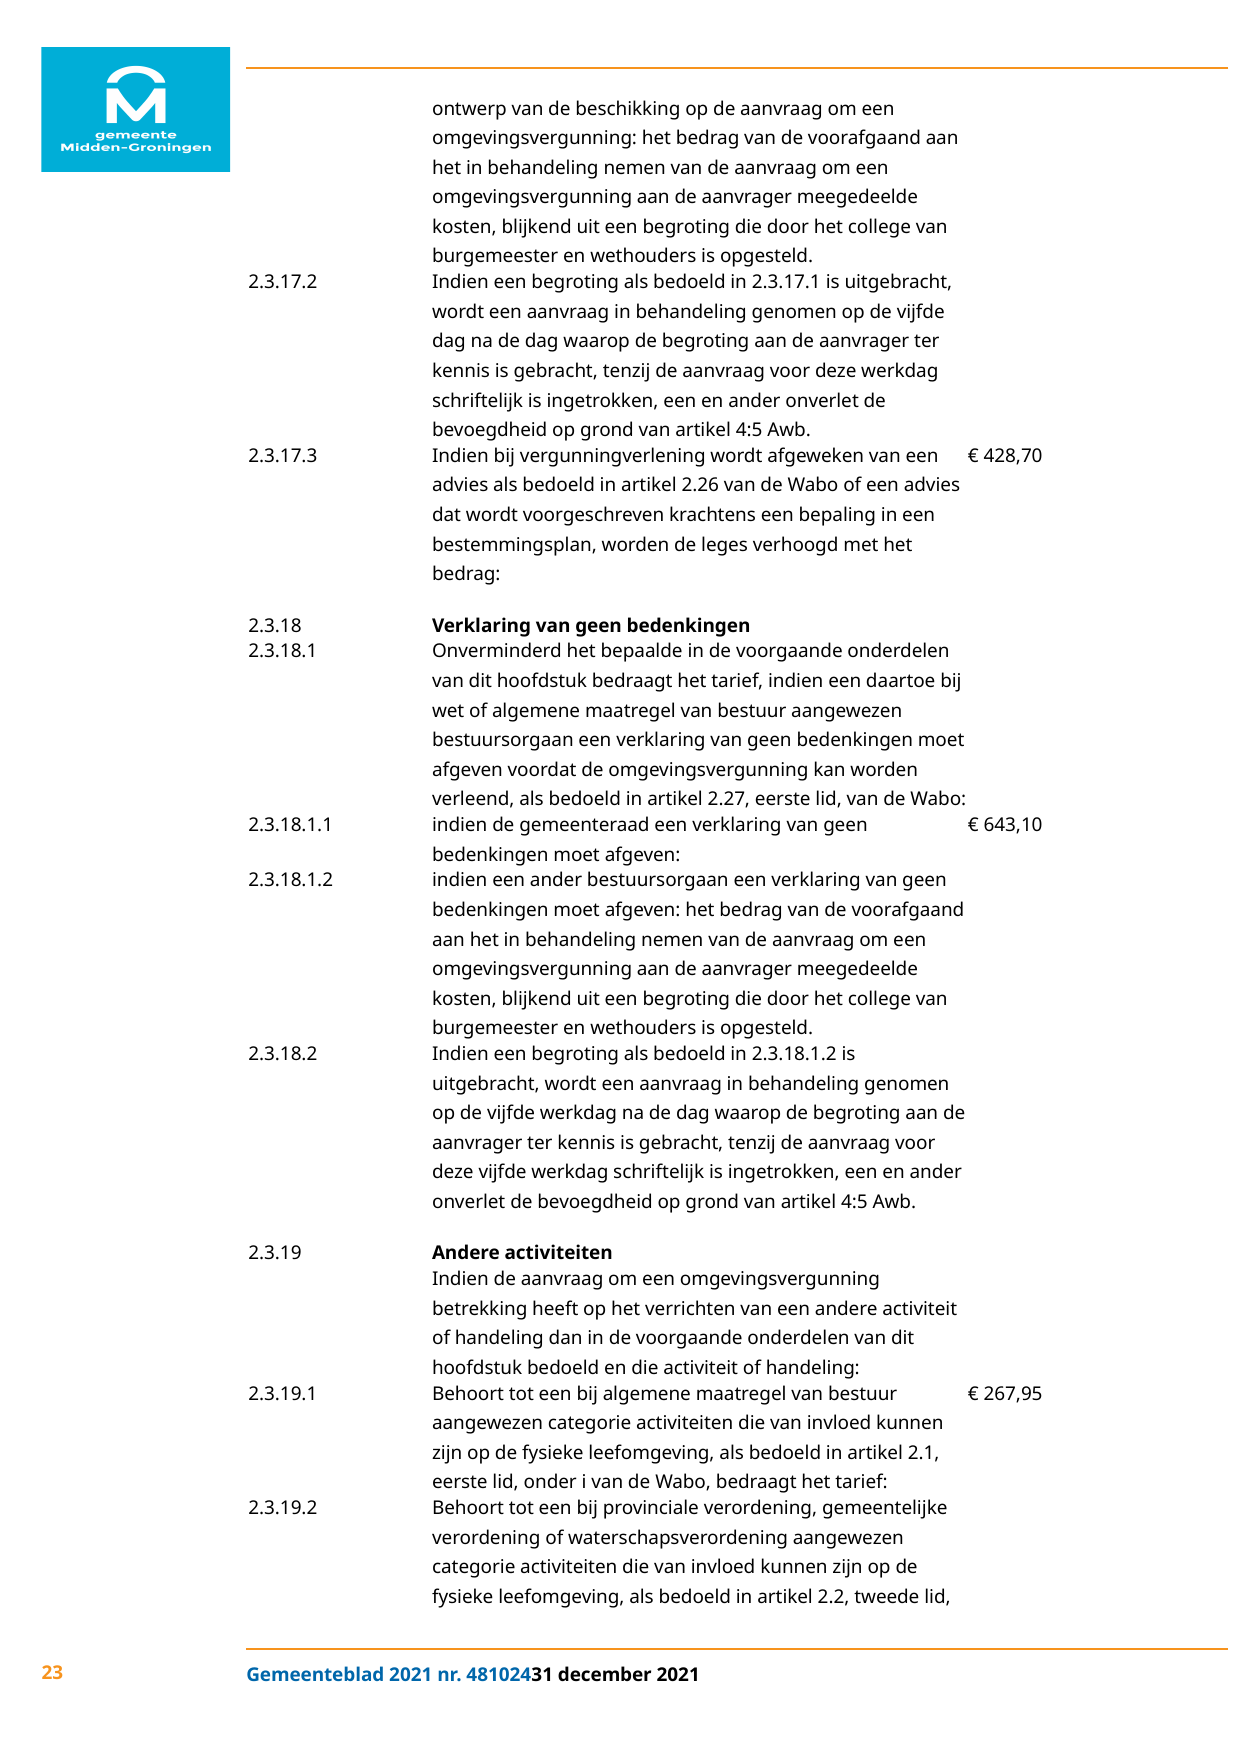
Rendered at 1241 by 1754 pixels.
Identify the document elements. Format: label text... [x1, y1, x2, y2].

table_cell € 267,95 [968, 1380, 1152, 1494]
table_cell Behoort tot een bij algemene maatregel van bestuur aangewezen categorie activiteiten die van invloed kunnen zijn op de fysieke leefomgeving, als bedoeld in artikel 2.1, eerste lid, onder i van de Wabo, bedraagt het tarief: [432, 1380, 968, 1494]
table_cell 2.3.18.1.1 [248, 811, 432, 867]
table_cell [248, 586, 432, 612]
table_cell indien de gemeenteraad een verklaring van geen bedenkingen moet afgeven: [432, 811, 968, 867]
table_cell 2.3.17.2 [248, 269, 432, 442]
table_cell [432, 1214, 968, 1239]
table_cell € 643,10 [968, 811, 1152, 867]
picture [184, 146, 190, 153]
table_cell [432, 586, 968, 612]
table_cell indien een ander bestuursorgaan een verklaring van geen bedenkingen moet afgeven: het bedrag van de voorafgaand aan het in behandeling nemen van de aanvraag om een omgevingsvergunning aan de aanvrager meegedeelde kosten, blijkend uit een begroting die door het college van burgemeester en wethouders is opgesteld. [432, 867, 968, 1040]
table_cell Indien een begroting als bedoeld in 2.3.18.1.2 is uitgebracht, wordt een aanvraag in behandeling genomen op de vijfde werkdag na de dag waarop de begroting aan de aanvrager ter kennis is gebracht, tenzij de aanvraag voor deze vijfde werkdag schriftelijk is ingetrokken, een en ander onverlet de bevoegdheid op grond van artikel 4:5 Awb. [432, 1040, 968, 1214]
table_cell [248, 1214, 432, 1239]
table_cell [968, 612, 1152, 638]
table_cell Verklaring van geen bedenkingen [432, 612, 968, 638]
table_cell 2.3.18.2 [248, 1040, 432, 1214]
picture [108, 66, 164, 82]
table_cell [968, 1214, 1152, 1239]
table_cell Andere activiteiten [432, 1240, 968, 1265]
table_cell Behoort tot een bij provinciale verordening, gemeentelijke verordening of waterschapsverordening aangewezen categorie activiteiten die van invloed kunnen zijn op de fysieke leefomgeving, als bedoeld in artikel 2.2, tweede lid, [432, 1494, 968, 1609]
table_cell Onverminderd het bepaalde in de voorgaande onderdelen van dit hoofdstuk bedraagt het tarief, indien een daartoe bij wet of algemene maatregel van bestuur aangewezen bestuursorgaan een verklaring van geen bedenkingen moet afgeven voordat de omgevingsvergunning kan worden verleend, als bedoeld in artikel 2.27, eerste lid, van de Wabo: [432, 638, 968, 811]
table_cell Indien de aanvraag om een omgevingsvergunning betrekking heeft op het verrichten van een andere activiteit of handeling dan in de voorgaande onderdelen van dit hoofdstuk bedoeld en die activiteit of handeling: [432, 1265, 968, 1380]
table_cell [968, 586, 1152, 612]
table_cell [248, 95, 432, 268]
table_cell 2.3.18.1 [248, 638, 432, 811]
table_cell [248, 1265, 432, 1380]
table_cell 2.3.19.2 [248, 1494, 432, 1609]
table_cell 2.3.18 [248, 612, 432, 638]
picture [107, 89, 165, 122]
table_cell [968, 1240, 1152, 1265]
table_cell [968, 1040, 1152, 1214]
table_cell [968, 1265, 1152, 1380]
table_cell 2.3.18.1.2 [248, 867, 432, 1040]
table_cell Indien een begroting als bedoeld in 2.3.17.1 is uitgebracht, wordt een aanvraag in behandeling genomen op de vijfde dag na de dag waarop de begroting aan de aanvrager ter kennis is gebracht, tenzij de aanvraag voor deze werkdag schriftelijk is ingetrokken, een en ander onverlet de bevoegdheid op grond van artikel 4:5 Awb. [432, 269, 968, 442]
table_cell [968, 95, 1152, 268]
table_cell [968, 1494, 1152, 1609]
table_cell [968, 867, 1152, 1040]
table_cell 2.3.17.3 [248, 442, 432, 586]
table_cell € 428,70 [968, 442, 1152, 586]
table_cell 2.3.19 [248, 1240, 432, 1265]
table_cell ontwerp van de beschikking op de aanvraag om een omgevingsvergunning: het bedrag van de voorafgaand aan het in behandeling nemen van de aanvraag om een omgevingsvergunning aan de aanvrager meegedeelde kosten, blijkend uit een begroting die door het college van burgemeester en wethouders is opgesteld. [432, 95, 968, 268]
table_cell 2.3.19.1 [248, 1380, 432, 1494]
table_cell [968, 269, 1152, 442]
table_cell Indien bij vergunningverlening wordt afgeweken van een advies als bedoeld in artikel 2.26 van de Wabo of een advies dat wordt voorgeschreven krachtens een bepaling in een bestemmingsplan, worden de leges verhoogd met het bedrag: [432, 442, 968, 586]
table_cell [968, 638, 1152, 811]
